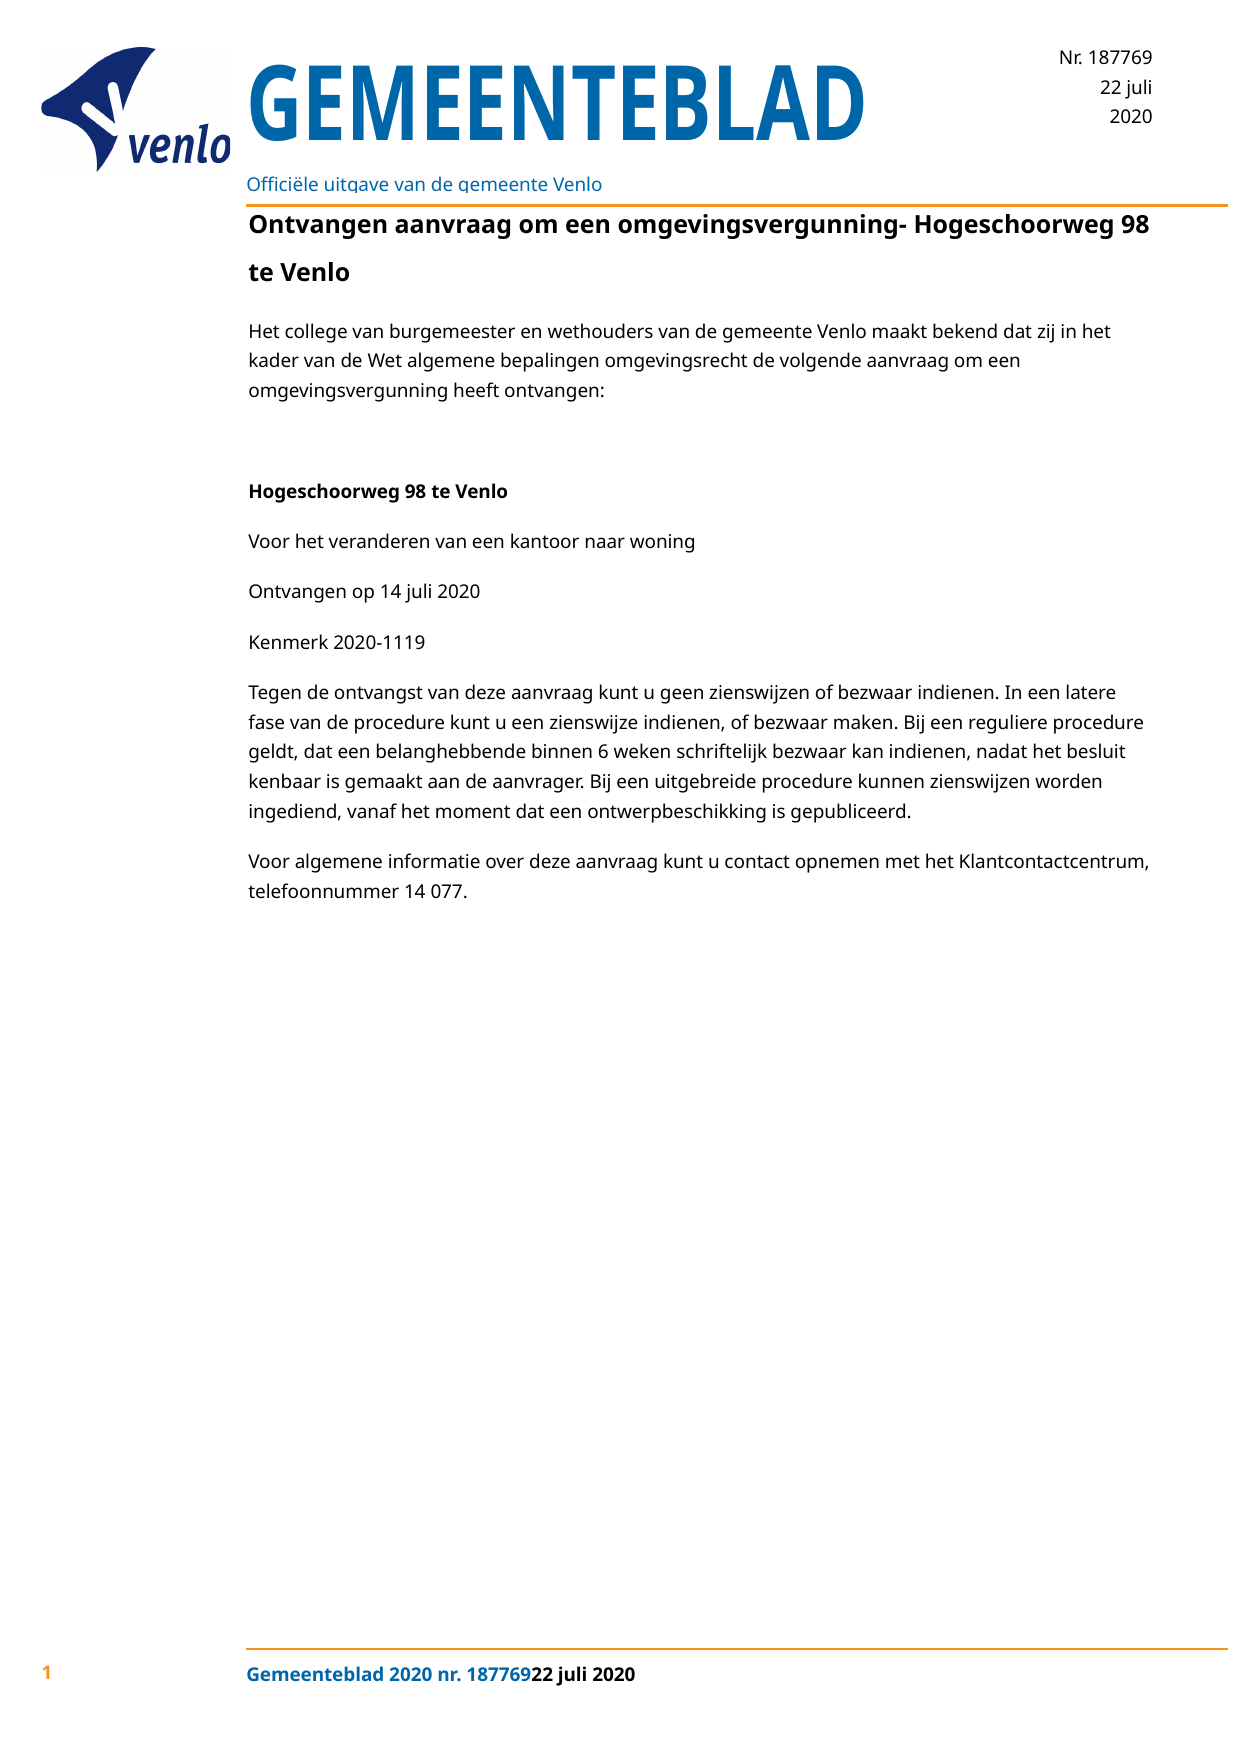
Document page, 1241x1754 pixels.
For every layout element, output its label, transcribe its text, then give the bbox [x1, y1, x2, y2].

text Voor algemene informatie over deze aanvraag kunt u contact opnemen met het Klantcontactcentrum, telefoonnummer 14 077. [248, 848, 1152, 904]
text Hogeschoorweg 98 te Venlo [248, 478, 1152, 504]
text Ontvangen op 14 juli 2020 [248, 579, 1152, 604]
text Het college van burgemeester en wethouders van de gemeente Venlo maakt bekend dat zij in het kader van de Wet algemene bepalingen omgevingsrecht de volgende aanvraag om een omgevingsvergunning heeft ontvangen: [248, 318, 1152, 403]
text Voor het veranderen van een kantoor naar woning [248, 528, 1152, 554]
text Ontvangen aanvraag om een omgevingsvergunning- Hogeschoorweg 98 te Venlo [248, 207, 1152, 288]
text Tegen de ontvangst van deze aanvraag kunt u geen zienswijzen of bezwaar indienen. In een latere fase van de procedure kunt u een zienswijze indienen, of bezwaar maken. Bij een reguliere procedure geldt, dat een belanghebbende binnen 6 weken schriftelijk bezwaar kan indienen, nadat het besluit kenbaar is gemaakt aan de aanvrager. Bij een uitgebreide procedure kunnen zienswijzen worden ingediend, vanaf het moment dat een ontwerpbeschikking is gepubliceerd. [248, 679, 1152, 824]
text Kenmerk 2020-1119 [248, 629, 1152, 655]
picture [41, 47, 231, 172]
